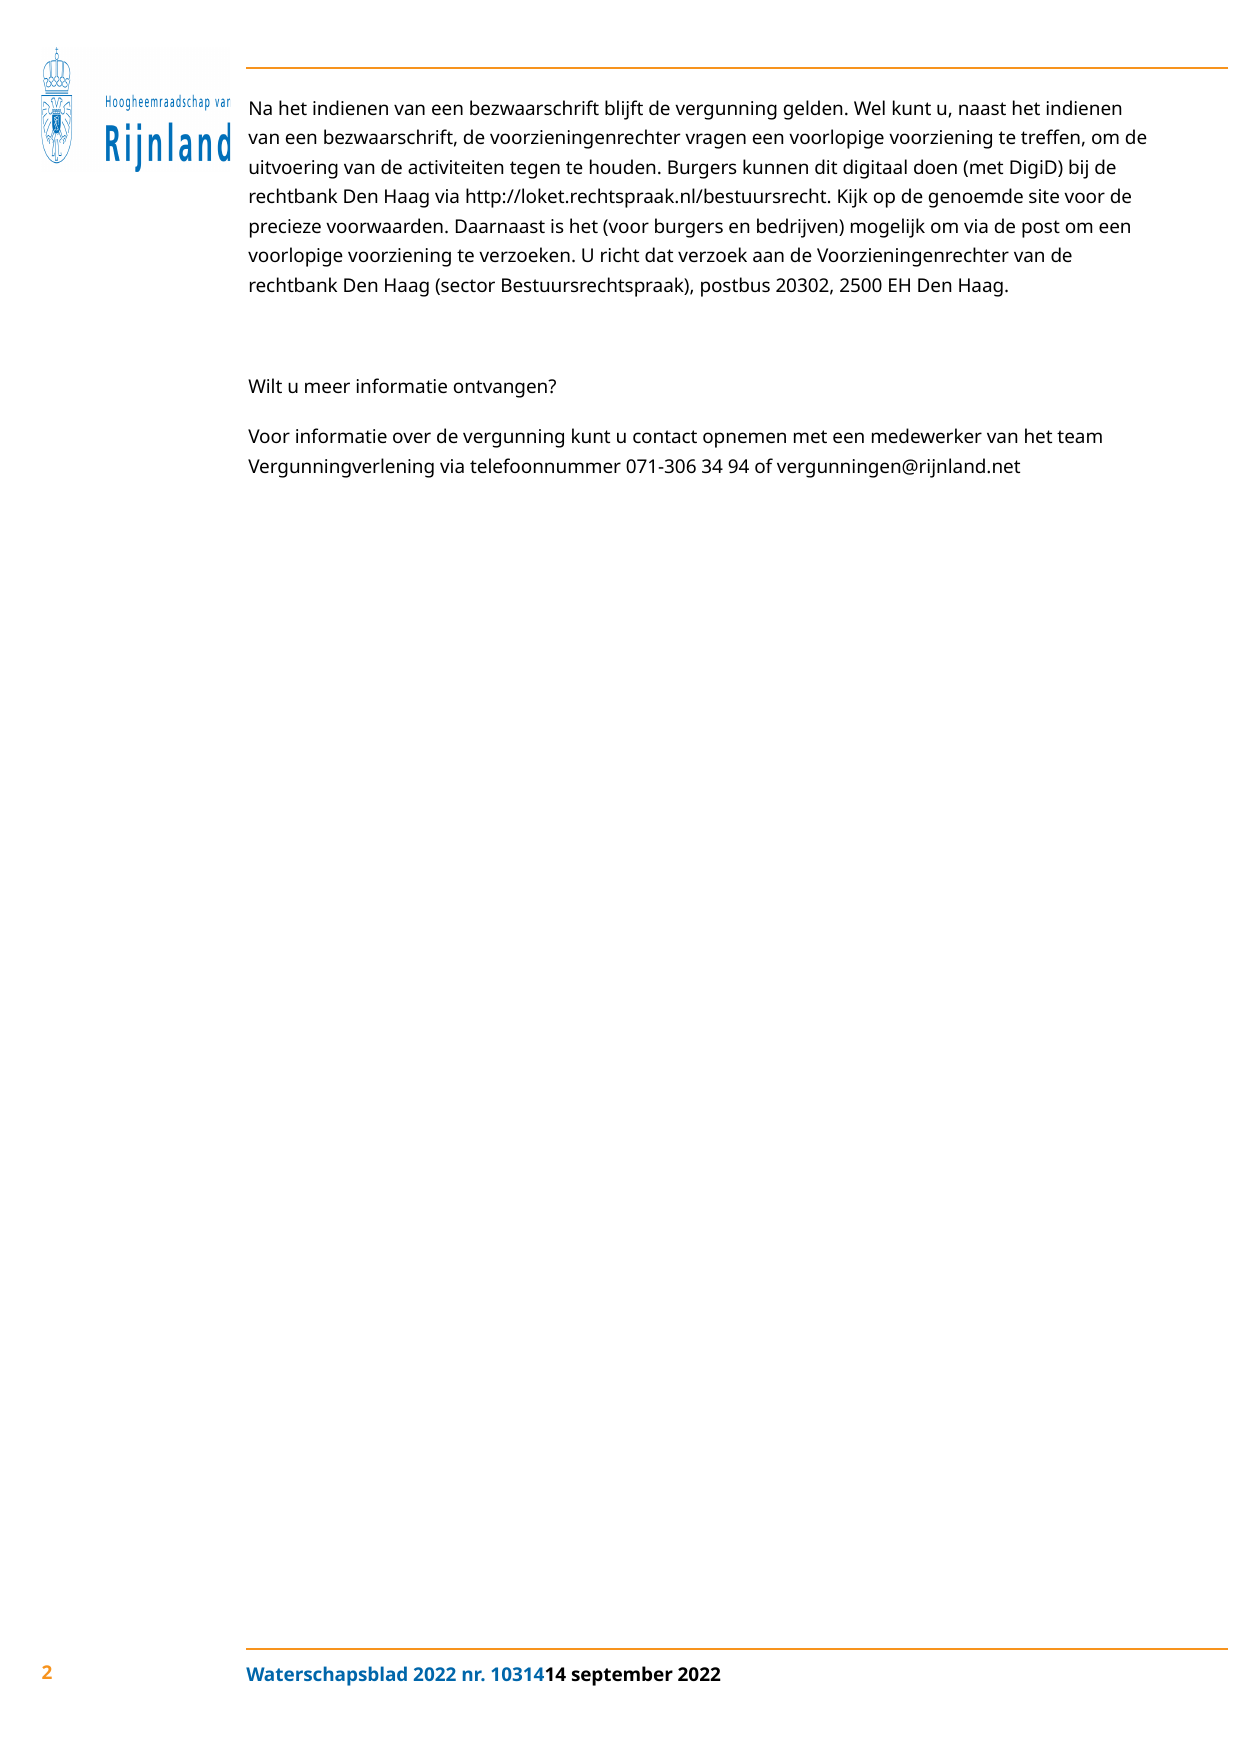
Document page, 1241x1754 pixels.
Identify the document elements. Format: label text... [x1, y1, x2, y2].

text Voor informatie over de vergunning kunt u contact opnemen met een medewerker van het team Vergunningverlening via telefoonnummer 071-306 34 94 of vergunningen@rijnland.net [248, 423, 1152, 479]
text Na het indienen van een bezwaarschrift blijft de vergunning gelden. Wel kunt u, naast het indienen van een bezwaarschrift, de voorzieningenrechter vragen een voorlopige voorziening te treffen, om de uitvoering van de activiteiten tegen te houden. Burgers kunnen dit digitaal doen (met DigiD) bij de rechtbank Den Haag via http://loket.rechtspraak.nl/bestuursrecht. Kijk op de genoemde site voor de precieze voorwaarden. Daarnaast is het (voor burgers en bedrijven) mogelijk om via de post om een voorlopige voorziening te verzoeken. U richt dat verzoek aan de Voorzieningenrechter van de rechtbank Den Haag (sector Bestuursrechtspraak), postbus 20302, 2500 EH Den Haag. [248, 95, 1152, 298]
text Wilt u meer informatie ontvangen? [248, 373, 1152, 399]
picture [41, 47, 231, 172]
